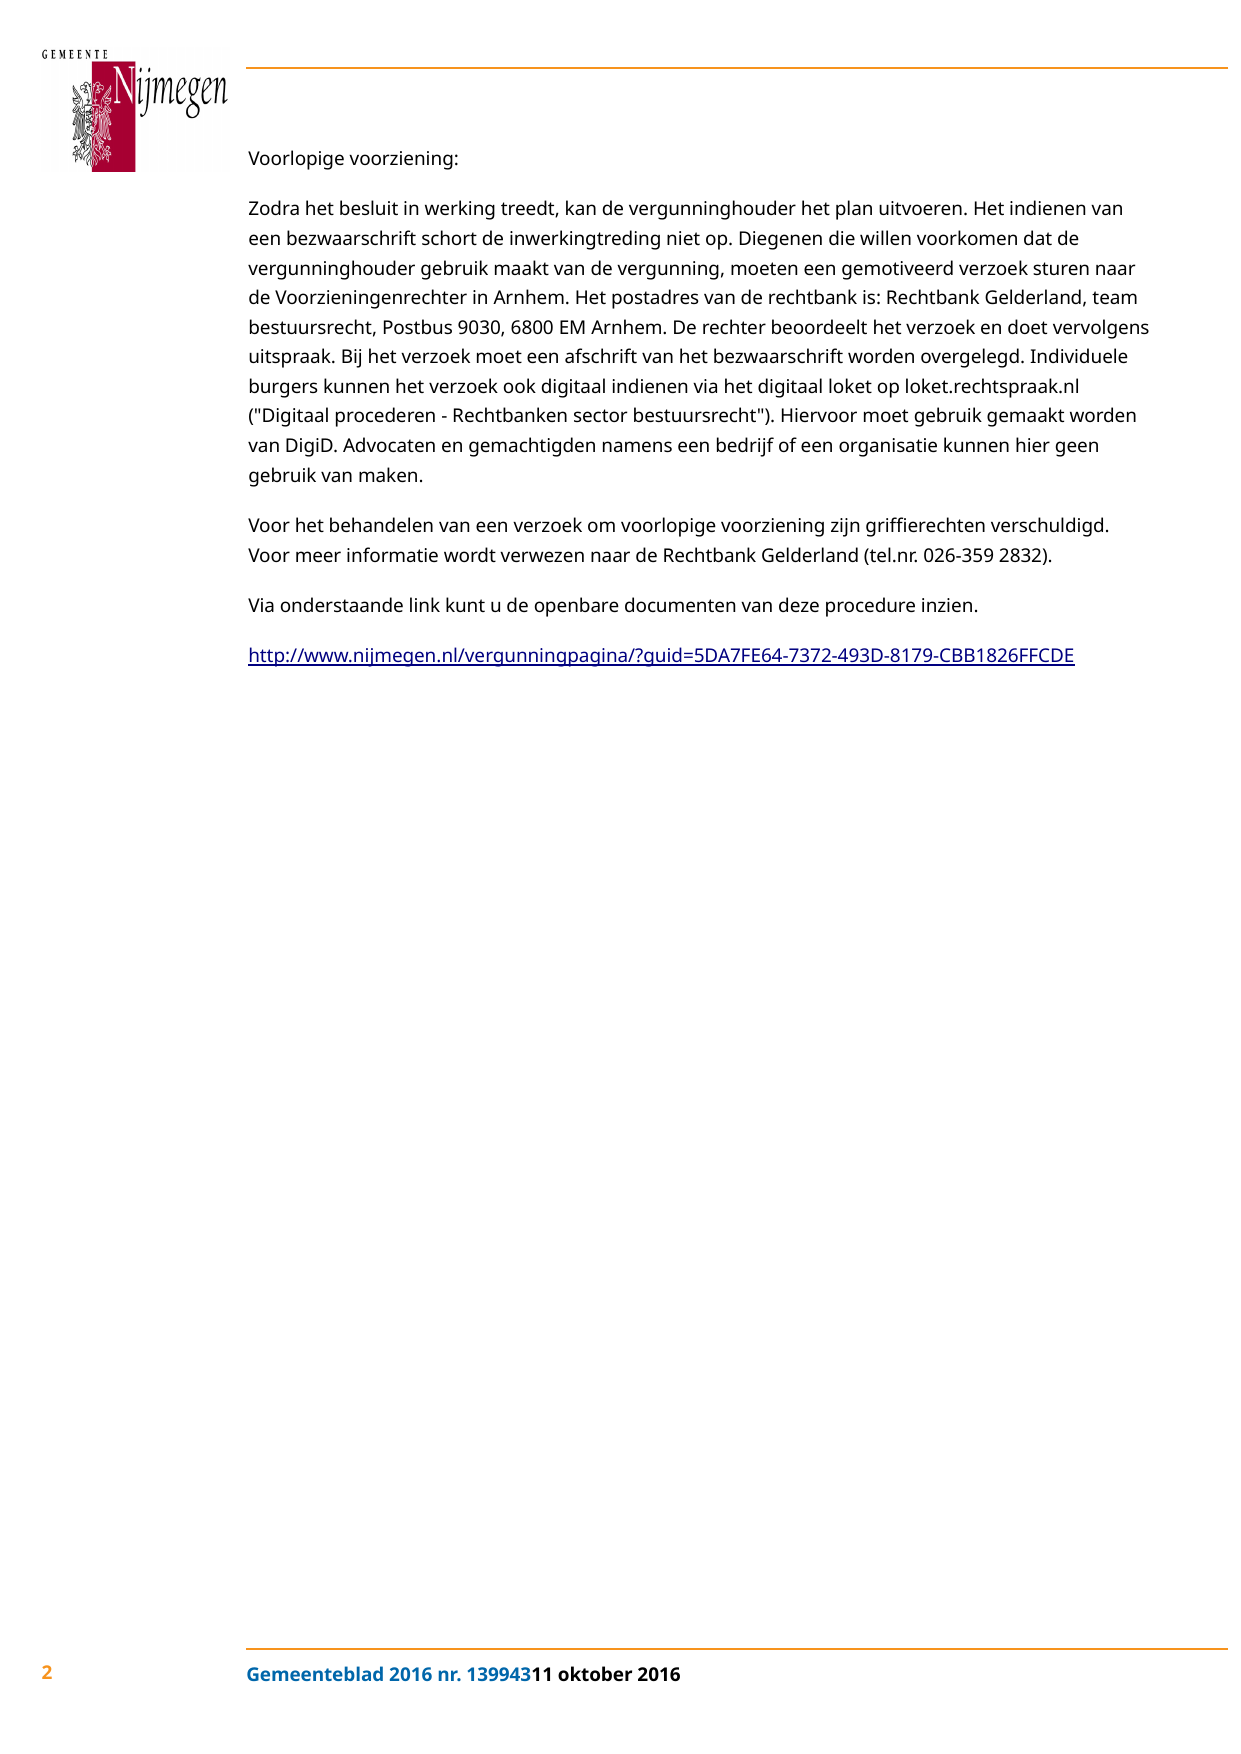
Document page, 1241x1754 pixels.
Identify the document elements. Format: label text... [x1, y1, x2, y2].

text http://www.nijmegen.nl/vergunningpagina/?guid=5DA7FE64-7372-493D-8179-CBB1826FFCDE [248, 643, 1152, 668]
text Zodra het besluit in werking treedt, kan de vergunninghouder het plan uitvoeren. Het indienen van een bezwaarschrift schort de inwerkingtreding niet op. Diegenen die willen voorkomen dat de vergunninghouder gebruik maakt van de vergunning, moeten een gemotiveerd verzoek sturen naar de Voorzieningenrechter in Arnhem. Het postadres van de rechtbank is: Rechtbank Gelderland, team bestuursrecht, Postbus 9030, 6800 EM Arnhem. De rechter beoordeelt het verzoek en doet vervolgens uitspraak. Bij het verzoek moet een afschrift van het bezwaarschrift worden overgelegd. Individuele burgers kunnen het verzoek ook digitaal indienen via het digitaal loket op loket.rechtspraak.nl ("Digitaal procederen - Rechtbanken sector bestuursrecht"). Hiervoor moet gebruik gemaakt worden van DigiD. Advocaten en gemachtigden namens een bedrijf of een organisatie kunnen hier geen gebruik van maken. [248, 196, 1152, 488]
text Voor het behandelen van een verzoek om voorlopige voorziening zijn griffierechten verschuldigd. Voor meer informatie wordt verwezen naar de Rechtbank Gelderland (tel.nr. 026-359 2832). [248, 512, 1152, 568]
text Via onderstaande link kunt u de openbare documenten van deze procedure inzien. [248, 592, 1152, 618]
text Voorlopige voorziening: [248, 145, 1152, 171]
picture [41, 47, 231, 172]
